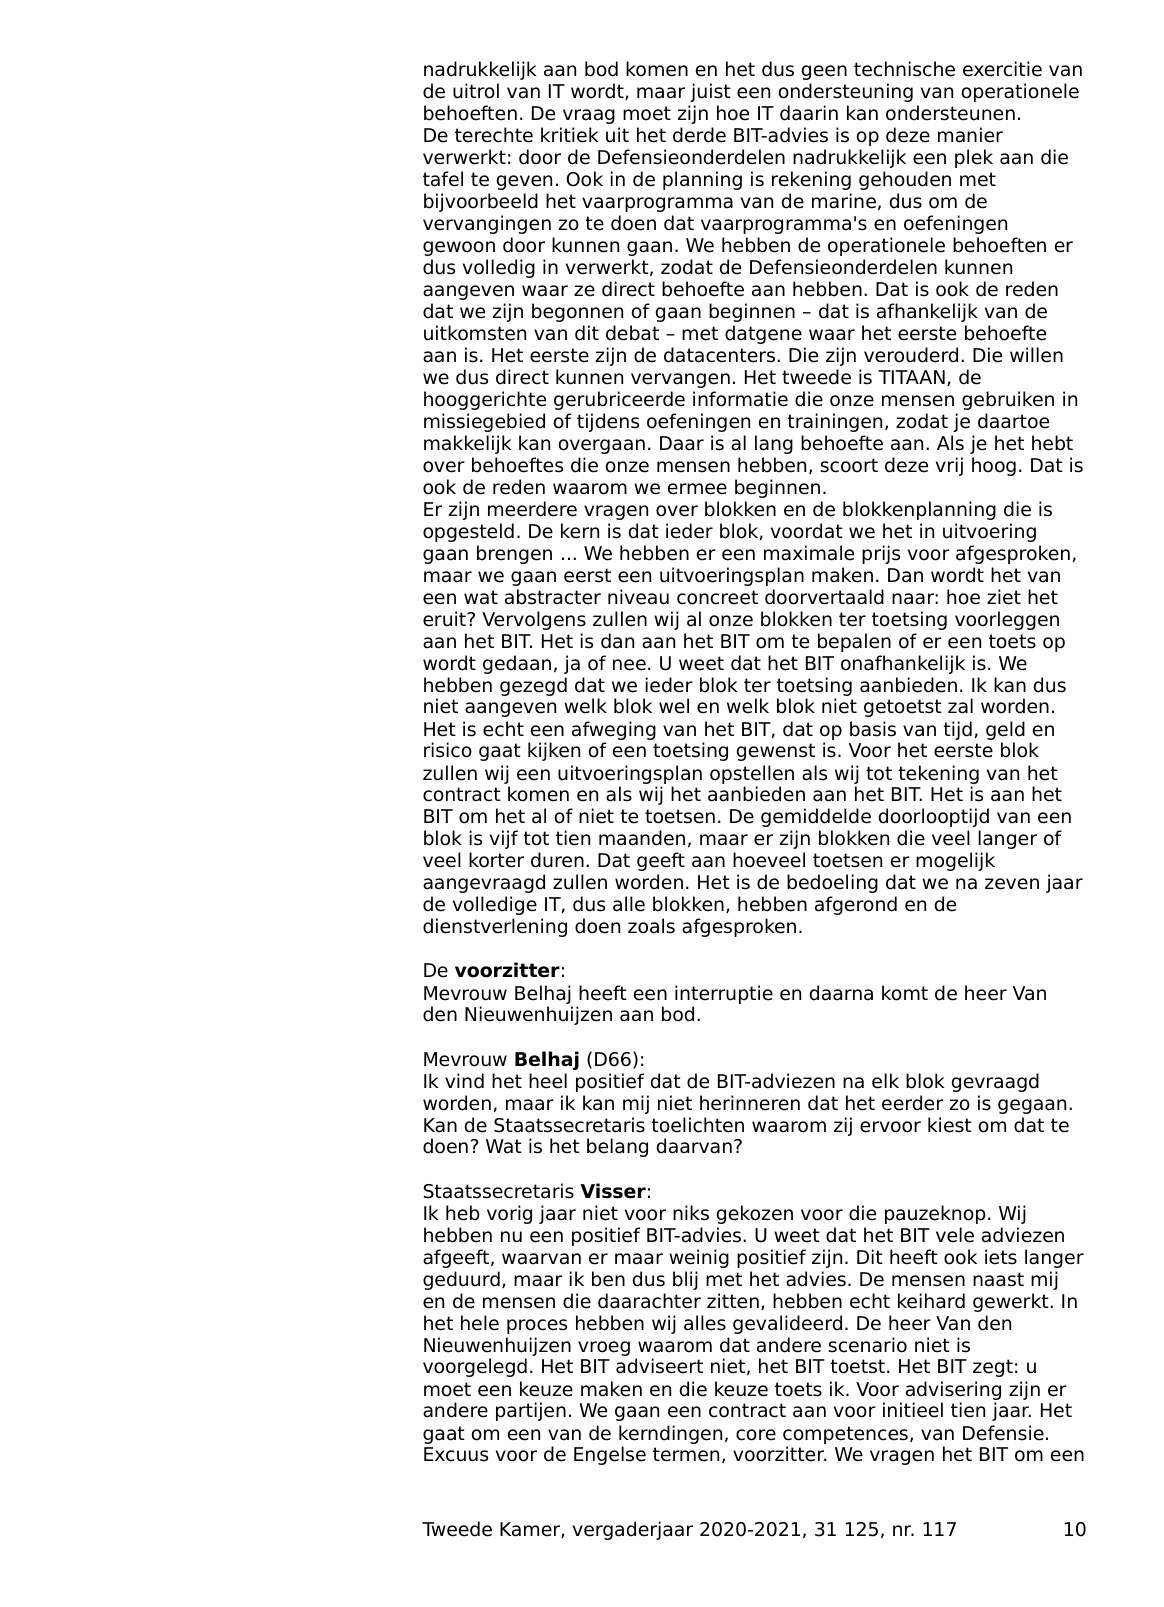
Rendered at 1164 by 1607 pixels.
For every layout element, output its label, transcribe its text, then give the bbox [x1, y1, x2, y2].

text De voorzitter: [422, 960, 1087, 982]
text De terechte kritiek uit het derde BIT-advies is op deze manier verwerkt: door de Defensieonderdelen nadrukkelijk een plek aan die tafel te geven. Ook in de planning is rekening gehouden met bijvoorbeeld het vaarprogramma van de marine, dus om de vervangingen zo te doen dat vaarprogramma's en oefeningen gewoon door kunnen gaan. We hebben de operationele behoeften er dus volledig in verwerkt, zodat de Defensieonderdelen kunnen aangeven waar ze direct behoefte aan hebben. Dat is ook de reden dat we zijn begonnen of gaan beginnen – dat is afhankelijk van de uitkomsten van dit debat – met datgene waar het eerste behoefte aan is. Het eerste zijn de datacenters. Die zijn verouderd. Die willen we dus direct kunnen vervangen. Het tweede is TITAAN, de hooggerichte gerubriceerde informatie die onze mensen gebruiken in missiegebied of tijdens oefeningen en trainingen, zodat je daartoe makkelijk kan overgaan. Daar is al lang behoefte aan. Als je het hebt over behoeftes die onze mensen hebben, scoort deze vrij hoog. Dat is ook de reden waarom we ermee beginnen. [422, 125, 1087, 499]
text Er zijn meerdere vragen over blokken en de blokkenplanning die is opgesteld. De kern is dat ieder blok, voordat we het in uitvoering gaan brengen ... We hebben er een maximale prijs voor afgesproken, maar we gaan eerst een uitvoeringsplan maken. Dan wordt het van een wat abstracter niveau concreet doorvertaald naar: hoe ziet het eruit? Vervolgens zullen wij al onze blokken ter toetsing voorleggen aan het BIT. Het is dan aan het BIT om te bepalen of er een toets op wordt gedaan, ja of nee. U weet dat het BIT onafhankelijk is. We hebben gezegd dat we ieder blok ter toetsing aanbieden. Ik kan dus niet aangeven welk blok wel en welk blok niet getoetst zal worden. Het is echt een afweging van het BIT, dat op basis van tijd, geld en risico gaat kijken of een toetsing gewenst is. Voor het eerste blok zullen wij een uitvoeringsplan opstellen als wij tot tekening van het contract komen en als wij het aanbieden aan het BIT. Het is aan het BIT om het al of niet te toetsen. De gemiddelde doorlooptijd van een blok is vijf tot tien maanden, maar er zijn blokken die veel langer of veel korter duren. Dat geeft aan hoeveel toetsen er mogelijk aangevraagd zullen worden. Het is de bedoeling dat we na zeven jaar de volledige IT, dus alle blokken, hebben afgerond en de dienstverlening doen zoals afgesproken. [422, 499, 1087, 938]
text Staatssecretaris Visser: [422, 1181, 1087, 1203]
text Ik vind het heel positief dat de BIT-adviezen na elk blok gevraagd worden, maar ik kan mij niet herinneren dat het eerder zo is gegaan. Kan de Staatssecretaris toelichten waarom zij ervoor kiest om dat te doen? Wat is het belang daarvan? [422, 1071, 1087, 1158]
text Mevrouw Belhaj (D66): [422, 1048, 1087, 1071]
text Mevrouw Belhaj heeft een interruptie en daarna komt de heer Van den Nieuwenhuijzen aan bod. [422, 982, 1087, 1026]
text nadrukkelijk aan bod komen en het dus geen technische exercitie van de uitrol van IT wordt, maar juist een ondersteuning van operationele behoeften. De vraag moet zijn hoe IT daarin kan ondersteunen. [422, 59, 1087, 125]
text Ik heb vorig jaar niet voor niks gekozen voor die pauzeknop. Wij hebben nu een positief BIT-advies. U weet dat het BIT vele adviezen afgeeft, waarvan er maar weinig positief zijn. Dit heeft ook iets langer geduurd, maar ik ben dus blij met het advies. De mensen naast mij en de mensen die daarachter zitten, hebben echt keihard gewerkt. In het hele proces hebben wij alles gevalideerd. De heer Van den Nieuwenhuijzen vroeg waarom dat andere scenario niet is voorgelegd. Het BIT adviseert niet, het BIT toetst. Het BIT zegt: u moet een keuze maken en die keuze toets ik. Voor advisering zijn er andere partijen. We gaan een contract aan voor initieel tien jaar. Het gaat om een van de kerndingen, core competences, van Defensie. Excuus voor de Engelse termen, voorzitter. We vragen het BIT om een [422, 1203, 1087, 1466]
